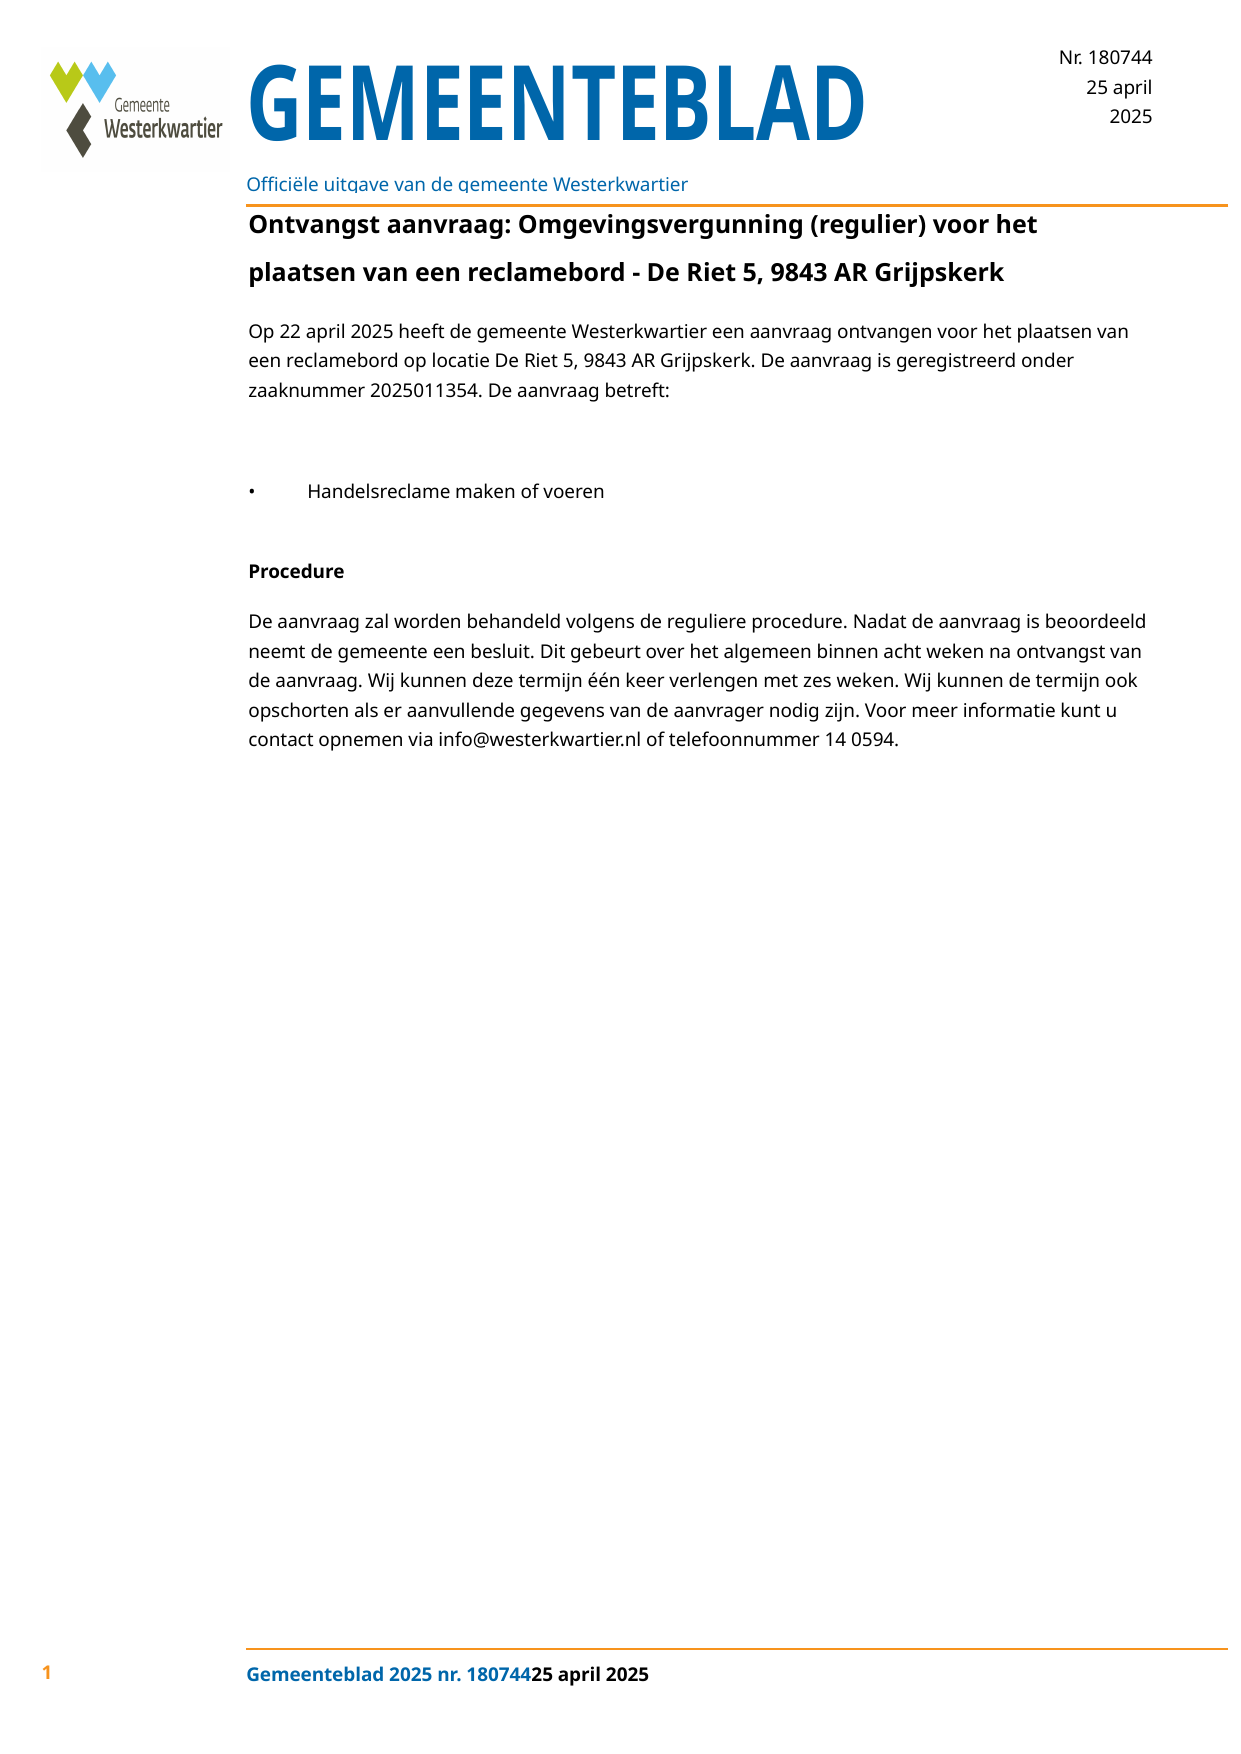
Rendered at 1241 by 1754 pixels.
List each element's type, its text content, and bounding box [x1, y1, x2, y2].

text Op 22 april 2025 heeft de gemeente Westerkwartier een aanvraag ontvangen voor het plaatsen van een reclamebord op locatie De Riet 5, 9843 AR Grijpskerk. De aanvraag is geregistreerd onder zaaknummer 2025011354. De aanvraag betreft: [248, 318, 1152, 403]
text De aanvraag zal worden behandeld volgens de reguliere procedure. Nadat de aanvraag is beoordeeld neemt de gemeente een besluit. Dit gebeurt over het algemeen binnen acht weken na ontvangst van de aanvraag. Wij kunnen deze termijn één keer verlengen met zes weken. Wij kunnen de termijn ook opschorten als er aanvullende gegevens van de aanvrager nodig zijn. Voor meer informatie kunt u contact opnemen via info@westerkwartier.nl of telefoonnummer 14 0594. [248, 608, 1152, 752]
picture [41, 47, 231, 172]
text Procedure [248, 558, 1152, 584]
text Ontvangst aanvraag: Omgevingsvergunning (regulier) voor het plaatsen van een reclamebord - De Riet 5, 9843 AR Grijpskerk [248, 207, 1152, 288]
list Handelsreclame maken of voeren [248, 478, 1152, 504]
